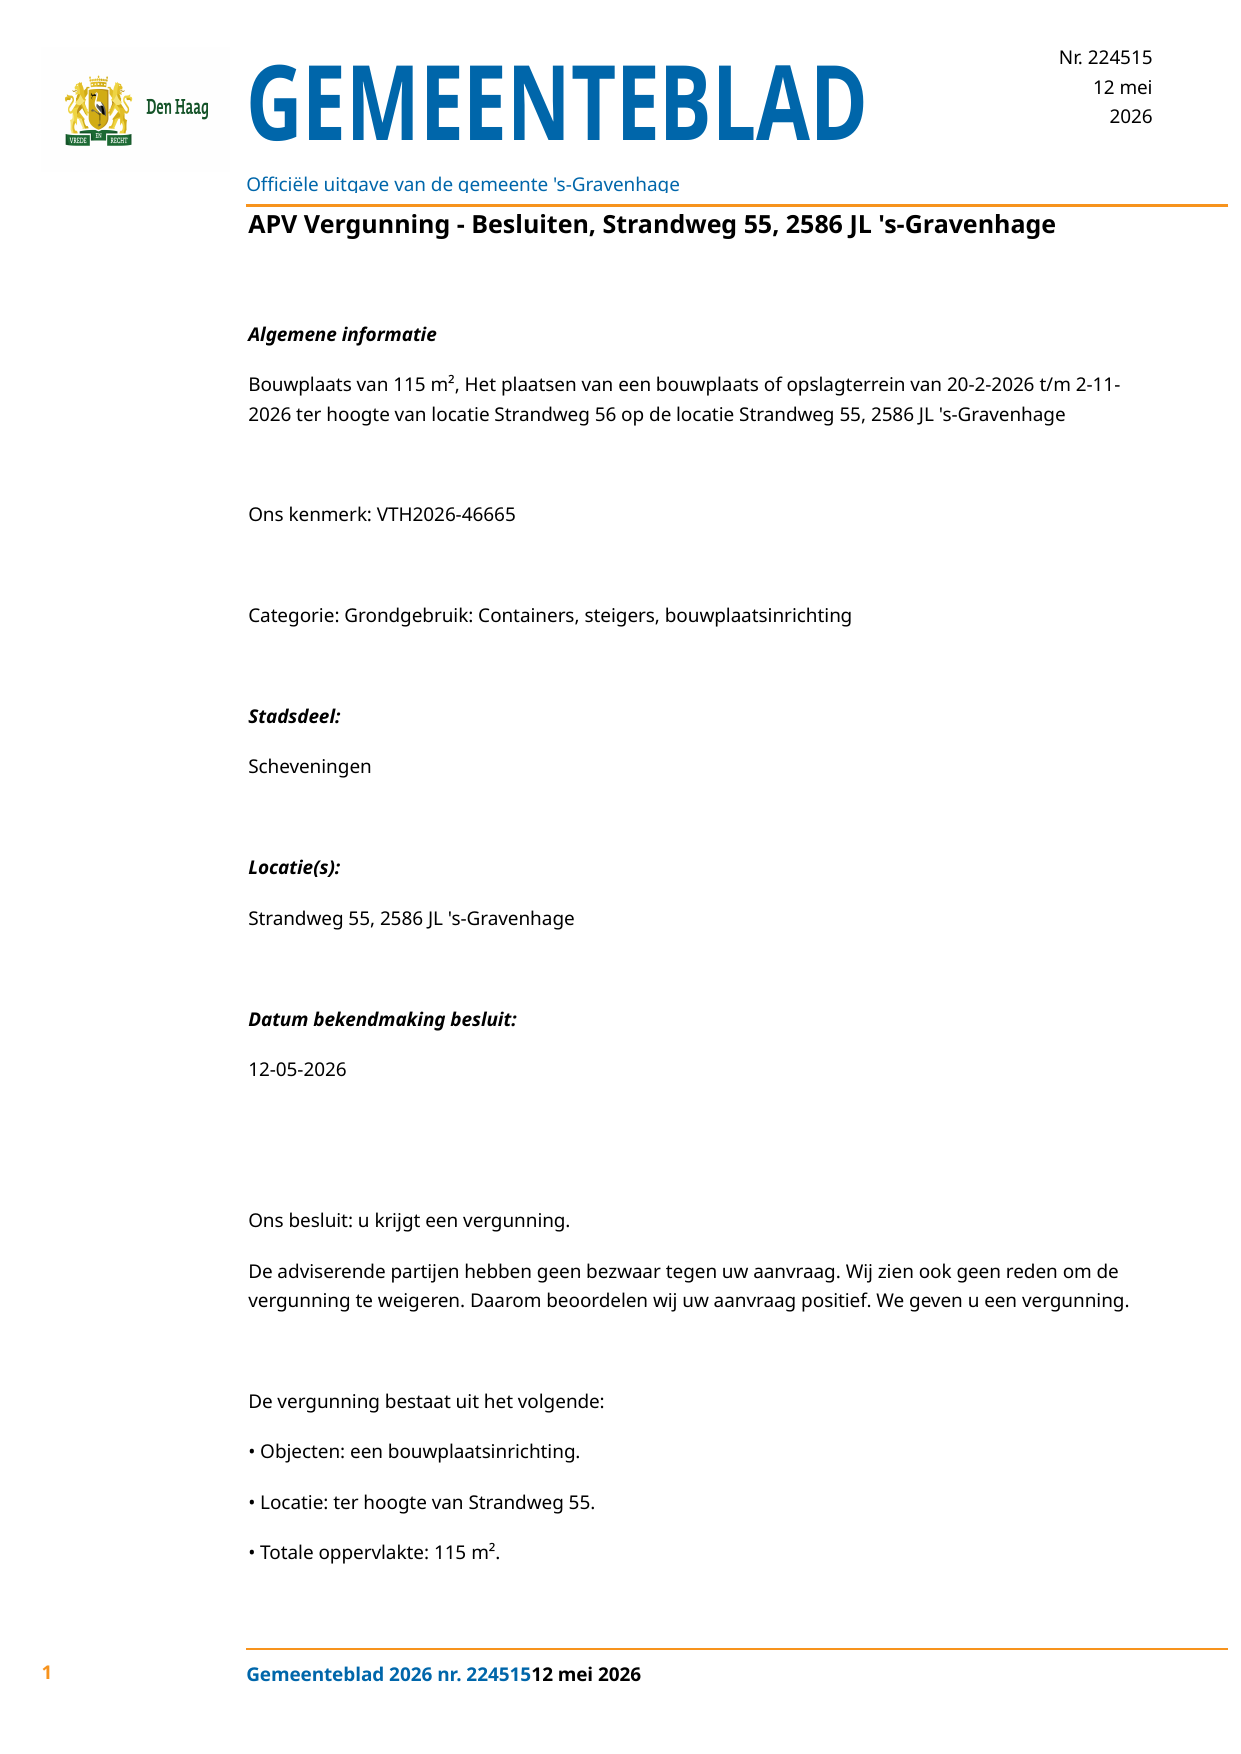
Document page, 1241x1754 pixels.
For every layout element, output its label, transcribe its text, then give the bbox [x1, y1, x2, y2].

text Datum bekendmaking besluit: [248, 1006, 1152, 1031]
text Stadsdeel: [248, 703, 1152, 729]
text De adviserende partijen hebben geen bezwaar tegen uw aanvraag. Wij zien ook geen reden om de vergunning te weigeren. Daarom beoordelen wij uw aanvraag positief. We geven u een vergunning. [248, 1258, 1152, 1313]
picture [41, 47, 231, 172]
text Ons kenmerk: VTH2026-46665 [248, 502, 1152, 527]
text 12-05-2026 [248, 1056, 1152, 1082]
text De vergunning bestaat uit het volgende: [248, 1388, 1152, 1414]
text Locatie(s): [248, 854, 1152, 880]
text • Totale oppervlakte: 115 m². [248, 1539, 1152, 1565]
text Bouwplaats van 115 m², Het plaatsen van een bouwplaats of opslagterrein van 20-2-2026 t/m 2-11-2026 ter hoogte van locatie Strandweg 56 op de locatie Strandweg 55, 2586 JL 's-Gravenhage [248, 371, 1152, 426]
text • Locatie: ter hoogte van Strandweg 55. [248, 1489, 1152, 1515]
text • Objecten: een bouwplaatsinrichting. [248, 1439, 1152, 1464]
text Strandweg 55, 2586 JL 's-Gravenhage [248, 905, 1152, 931]
text Algemene informatie [248, 321, 1152, 346]
text Scheveningen [248, 754, 1152, 779]
text Categorie: Grondgebruik: Containers, steigers, bouwplaatsinrichting [248, 602, 1152, 628]
text Ons besluit: u krijgt een vergunning. [248, 1207, 1152, 1233]
text APV Vergunning - Besluiten, Strandweg 55, 2586 JL 's-Gravenhage [248, 207, 1152, 241]
